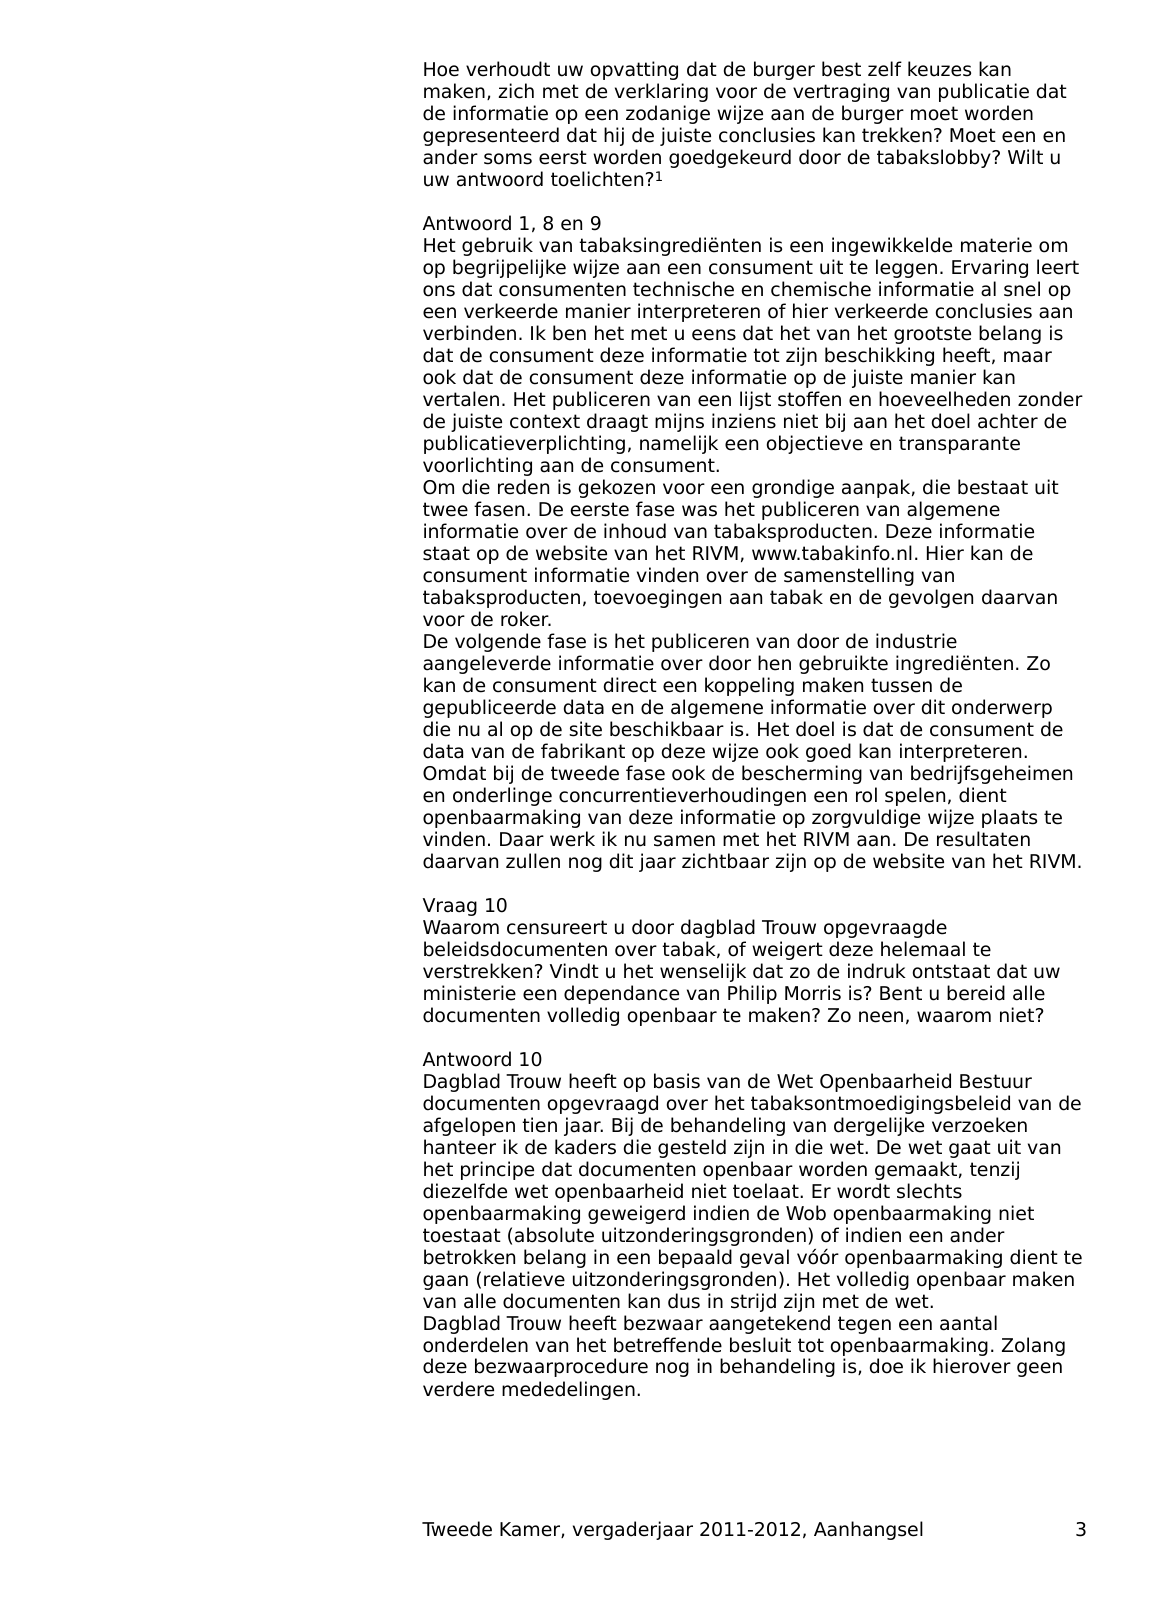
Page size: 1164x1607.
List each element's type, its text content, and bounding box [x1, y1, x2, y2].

text De volgende fase is het publiceren van door de industrie aangeleverde informatie over door hen gebruikte ingrediënten. Zo kan de consument direct een koppeling maken tussen de gepubliceerde data en de algemene informatie over dit onderwerp die nu al op de site beschikbaar is. Het doel is dat de consument de data van de fabrikant op deze wijze ook goed kan interpreteren. [422, 631, 1087, 763]
text Dagblad Trouw heeft op basis van de Wet Openbaarheid Bestuur documenten opgevraagd over het tabaksontmoedigingsbeleid van de afgelopen tien jaar. Bij de behandeling van dergelijke verzoeken hanteer ik de kaders die gesteld zijn in die wet. De wet gaat uit van het principe dat documenten openbaar worden gemaakt, tenzij diezelfde wet openbaarheid niet toelaat. Er wordt slechts openbaarmaking geweigerd indien de Wob openbaarmaking niet toestaat (absolute uitzonderingsgronden) of indien een ander betrokken belang in een bepaald geval vóór openbaarmaking dient te gaan (relatieve uitzonderingsgronden). Het volledig openbaar maken van alle documenten kan dus in strijd zijn met de wet. [422, 1071, 1087, 1312]
text Antwoord 1, 8 en 9 [422, 213, 1087, 235]
text Hoe verhoudt uw opvatting dat de burger best zelf keuzes kan maken, zich met de verklaring voor de vertraging van publicatie dat de informatie op een zodanige wijze aan de burger moet worden gepresenteerd dat hij de juiste conclusies kan trekken? Moet een en ander soms eerst worden goedgekeurd door de tabakslobby? Wilt u uw antwoord toelichten?1 [422, 59, 1087, 191]
text Antwoord 10 [422, 1049, 1087, 1071]
text Het gebruik van tabaksingrediënten is een ingewikkelde materie om op begrijpelijke wijze aan een consument uit te leggen. Ervaring leert ons dat consumenten technische en chemische informatie al snel op een verkeerde manier interpreteren of hier verkeerde conclusies aan verbinden. Ik ben het met u eens dat het van het grootste belang is dat de consument deze informatie tot zijn beschikking heeft, maar ook dat de consument deze informatie op de juiste manier kan vertalen. Het publiceren van een lijst stoffen en hoeveelheden zonder de juiste context draagt mijns inziens niet bij aan het doel achter de publicatieverplichting, namelijk een objectieve en transparante voorlichting aan de consument. [422, 235, 1087, 477]
text Dagblad Trouw heeft bezwaar aangetekend tegen een aantal onderdelen van het betreffende besluit tot openbaarmaking. Zolang deze bezwaarprocedure nog in behandeling is, doe ik hierover geen verdere mededelingen. [422, 1312, 1087, 1400]
text Om die reden is gekozen voor een grondige aanpak, die bestaat uit twee fasen. De eerste fase was het publiceren van algemene informatie over de inhoud van tabaksproducten. Deze informatie staat op de website van het RIVM, www.tabakinfo.nl. Hier kan de consument informatie vinden over de samenstelling van tabaksproducten, toevoegingen aan tabak en de gevolgen daarvan voor de roker. [422, 477, 1087, 631]
text Omdat bij de tweede fase ook de bescherming van bedrijfsgeheimen en onderlinge concurrentieverhoudingen een rol spelen, dient openbaarmaking van deze informatie op zorgvuldige wijze plaats te vinden. Daar werk ik nu samen met het RIVM aan. De resultaten daarvan zullen nog dit jaar zichtbaar zijn op de website van het RIVM. [422, 763, 1087, 872]
text Vraag 10 [422, 895, 1087, 917]
text Waarom censureert u door dagblad Trouw opgevraagde beleidsdocumenten over tabak, of weigert deze helemaal te verstrekken? Vindt u het wenselijk dat zo de indruk ontstaat dat uw ministerie een dependance van Philip Morris is? Bent u bereid alle documenten volledig openbaar te maken? Zo neen, waarom niet? [422, 917, 1087, 1027]
